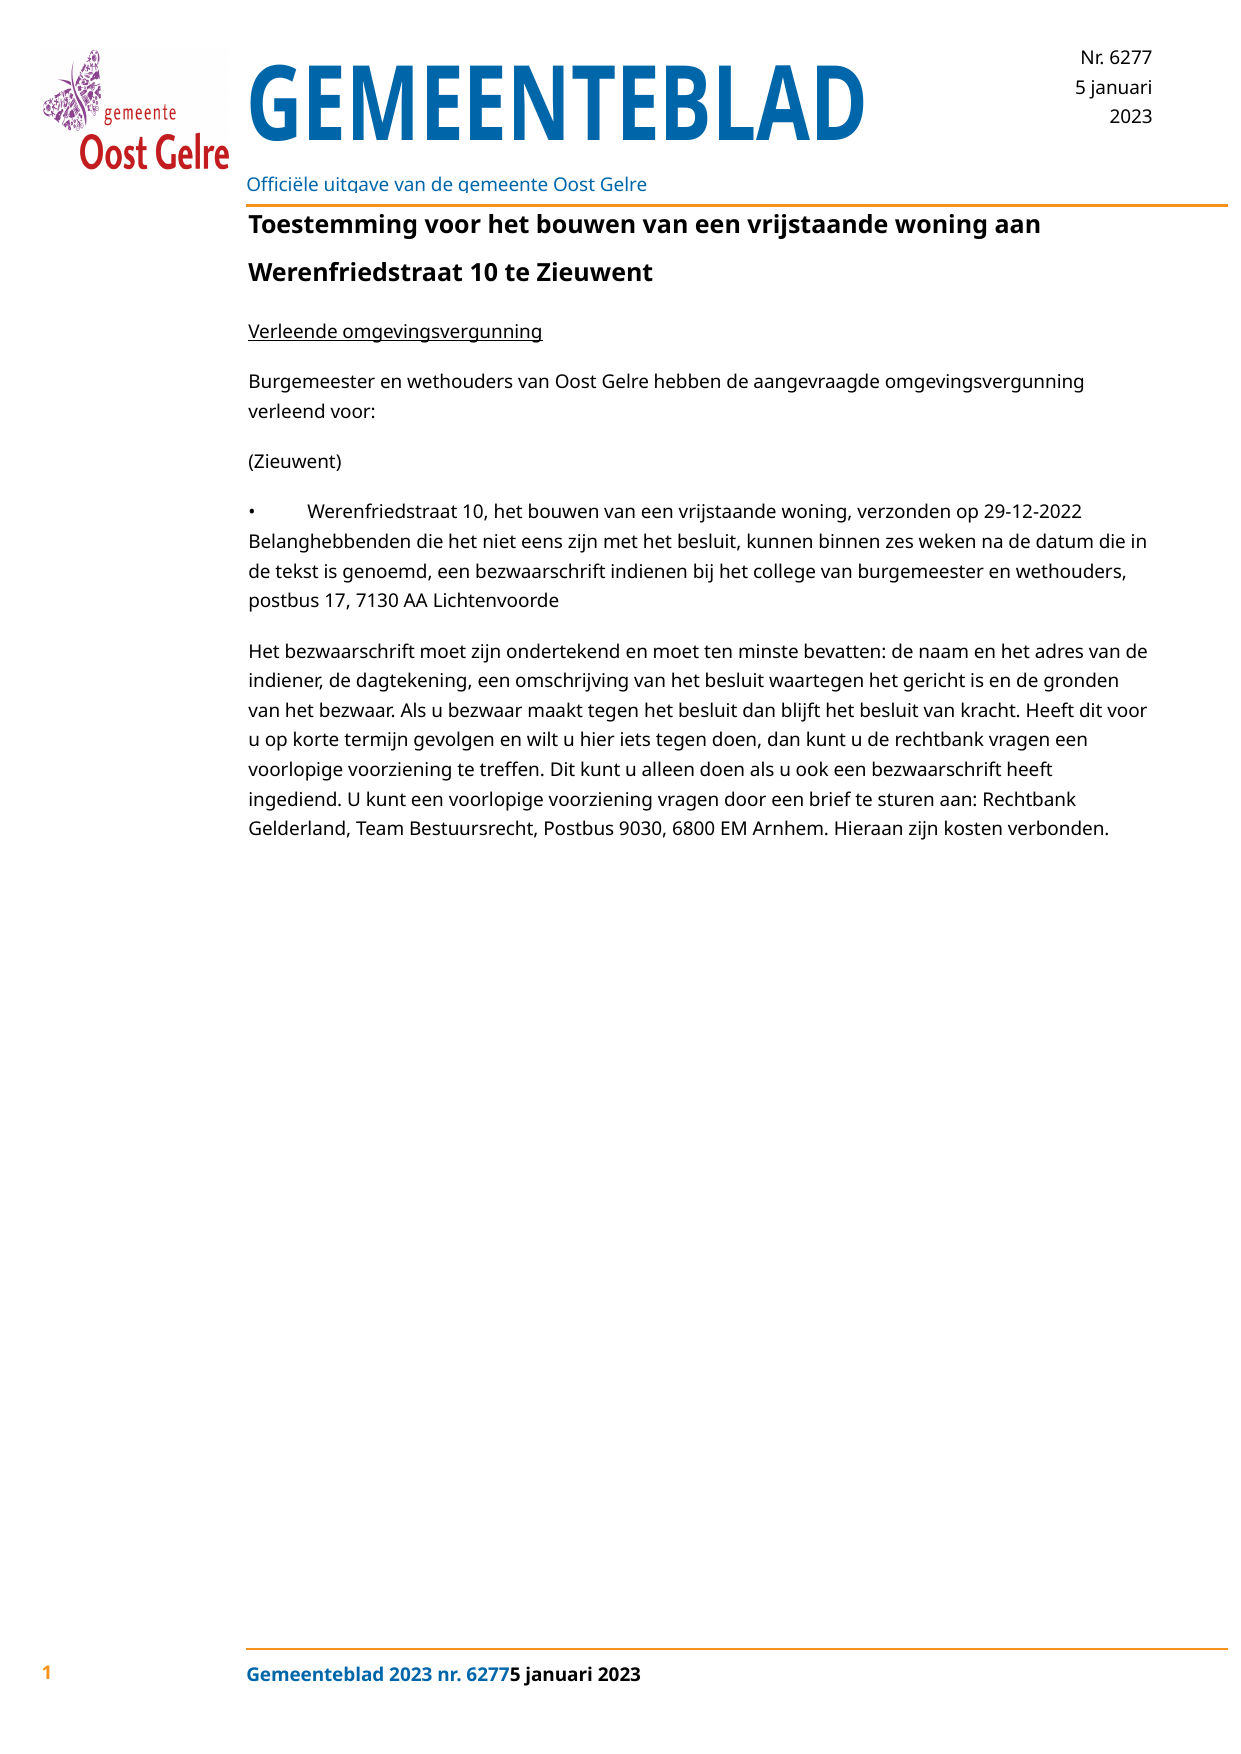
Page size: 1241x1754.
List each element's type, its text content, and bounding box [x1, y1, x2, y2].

text Belanghebbenden die het niet eens zijn met het besluit, kunnen binnen zes weken na de datum die in de tekst is genoemd, een bezwaarschrift indienen bij het college van burgemeester en wethouders, postbus 17, 7130 AA Lichtenvoorde [248, 528, 1152, 613]
text Burgemeester en wethouders van Oost Gelre hebben de aangevraagde omgevingsvergunning verleend voor: [248, 368, 1152, 424]
text Toestemming voor het bouwen van een vrijstaande woning aan Werenfriedstraat 10 te Zieuwent [248, 207, 1152, 288]
picture [41, 47, 231, 172]
text Het bezwaarschrift moet zijn ondertekend en moet ten minste bevatten: de naam en het adres van de indiener, de dagtekening, een omschrijving van het besluit waartegen het gericht is en de gronden van het bezwaar. Als u bezwaar maakt tegen het besluit dan blijft het besluit van kracht. Heeft dit voor u op korte termijn gevolgen en wilt u hier iets tegen doen, dan kunt u de rechtbank vragen een voorlopige voorziening te treffen. Dit kunt u alleen doen als u ook een bezwaarschrift heeft ingediend. U kunt een voorlopige voorziening vragen door een brief te sturen aan: Rechtbank Gelderland, Team Bestuursrecht, Postbus 9030, 6800 EM Arnhem. Hieraan zijn kosten verbonden. [248, 638, 1152, 841]
text (Zieuwent) [248, 448, 1152, 474]
text Verleende omgevingsvergunning [248, 318, 1152, 344]
list Werenfriedstraat 10, het bouwen van een vrijstaande woning, verzonden op 29-12-2022 [248, 499, 1152, 524]
